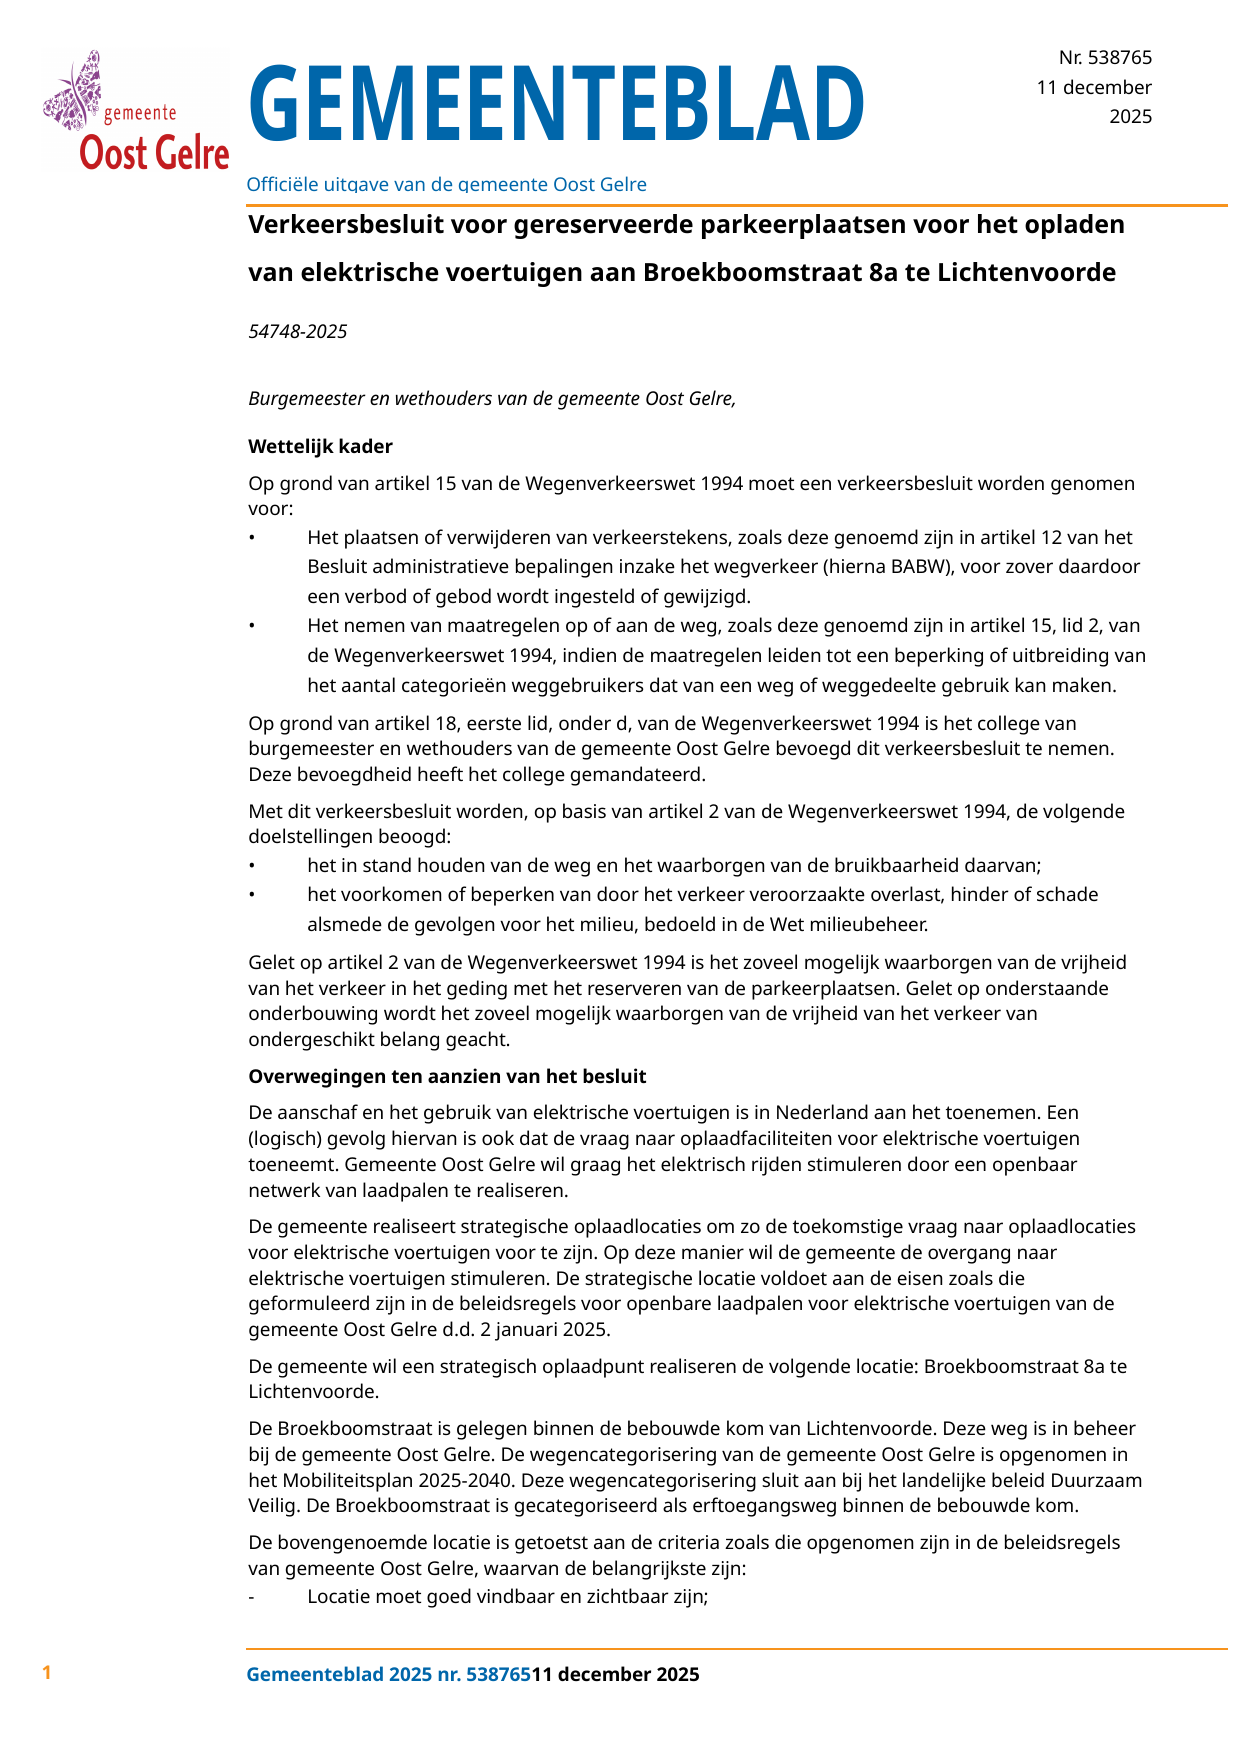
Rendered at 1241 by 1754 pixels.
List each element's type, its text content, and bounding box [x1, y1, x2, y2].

text Wettelijk kader [248, 433, 1152, 459]
text Met dit verkeersbesluit worden, op basis van artikel 2 van de Wegenverkeerswet 1994, de volgende doelstellingen beoogd: [248, 798, 1152, 849]
picture [41, 47, 231, 172]
list het voorkomen of beperken van door het verkeer veroorzaakte overlast, hinder of schade alsmede de gevolgen voor het milieu, bedoeld in de Wet milieubeheer. [248, 882, 1152, 937]
list het in stand houden van de weg en het waarborgen van de bruikbaarheid daarvan; [248, 852, 1152, 878]
list Het plaatsen of verwijderen van verkeerstekens, zoals deze genoemd zijn in artikel 12 van het Besluit administratieve bepalingen inzake het wegverkeer (hierna BABW), voor zover daardoor een verbod of gebod wordt ingesteld of gewijzigd. [248, 524, 1152, 609]
list Het nemen van maatregelen op of aan de weg, zoals deze genoemd zijn in artikel 15, lid 2, van de Wegenverkeerswet 1994, indien de maatregelen leiden tot een beperking of uitbreiding van het aantal categorieën weggebruikers dat van een weg of weggedeelte gebruik kan maken. [248, 613, 1152, 698]
text De Broekboomstraat is gelegen binnen de bebouwde kom van Lichtenvoorde. Deze weg is in beheer bij de gemeente Oost Gelre. De wegencategorisering van de gemeente Oost Gelre is opgenomen in het Mobiliteitsplan 2025-2040. Deze wegencategorisering sluit aan bij het landelijke beleid Duurzaam Veilig. De Broekboomstraat is gecategoriseerd als erftoegangsweg binnen de bebouwde kom. [248, 1415, 1152, 1518]
text De aanschaf en het gebruik van elektrische voertuigen is in Nederland aan het toenemen. Een (logisch) gevolg hiervan is ook dat de vraag naar oplaadfaciliteiten voor elektrische voertuigen toeneemt. Gemeente Oost Gelre wil graag het elektrisch rijden stimuleren door een openbaar netwerk van laadpalen te realiseren. [248, 1099, 1152, 1202]
text De gemeente realiseert strategische oplaadlocaties om zo de toekomstige vraag naar oplaadlocaties voor elektrische voertuigen voor te zijn. Op deze manier wil de gemeente de overgang naar elektrische voertuigen stimuleren. De strategische locatie voldoet aan de eisen zoals die geformuleerd zijn in de beleidsregels voor openbare laadpalen voor elektrische voertuigen van de gemeente Oost Gelre d.d. 2 januari 2025. [248, 1213, 1152, 1342]
text Op grond van artikel 18, eerste lid, onder d, van de Wegenverkeerswet 1994 is het college van burgemeester en wethouders van de gemeente Oost Gelre bevoegd dit verkeersbesluit te nemen. Deze bevoegdheid heeft het college gemandateerd. [248, 710, 1152, 787]
text Burgemeester en wethouders van de gemeente Oost Gelre, [248, 386, 1152, 411]
text Gelet op artikel 2 van de Wegenverkeerswet 1994 is het zoveel mogelijk waarborgen van de vrijheid van het verkeer in het geding met het reserveren van de parkeerplaatsen. Gelet op onderstaande onderbouwing wordt het zoveel mogelijk waarborgen van de vrijheid van het verkeer van ondergeschikt belang geacht. [248, 949, 1152, 1052]
list Locatie moet goed vindbaar en zichtbaar zijn; [248, 1583, 1152, 1609]
text Verkeersbesluit voor gereserveerde parkeerplaatsen voor het opladen van elektrische voertuigen aan Broekboomstraat 8a te Lichtenvoorde [248, 207, 1152, 288]
text De bovengenoemde locatie is getoetst aan de criteria zoals die opgenomen zijn in de beleidsregels van gemeente Oost Gelre, waarvan de belangrijkste zijn: [248, 1529, 1152, 1581]
text 54748-2025 [248, 318, 1152, 344]
text De gemeente wil een strategisch oplaadpunt realiseren de volgende locatie: Broekboomstraat 8a te Lichtenvoorde. [248, 1353, 1152, 1404]
text Op grond van artikel 15 van de Wegenverkeerswet 1994 moet een verkeersbesluit worden genomen voor: [248, 470, 1152, 521]
text Overwegingen ten aanzien van het besluit [248, 1063, 1152, 1089]
